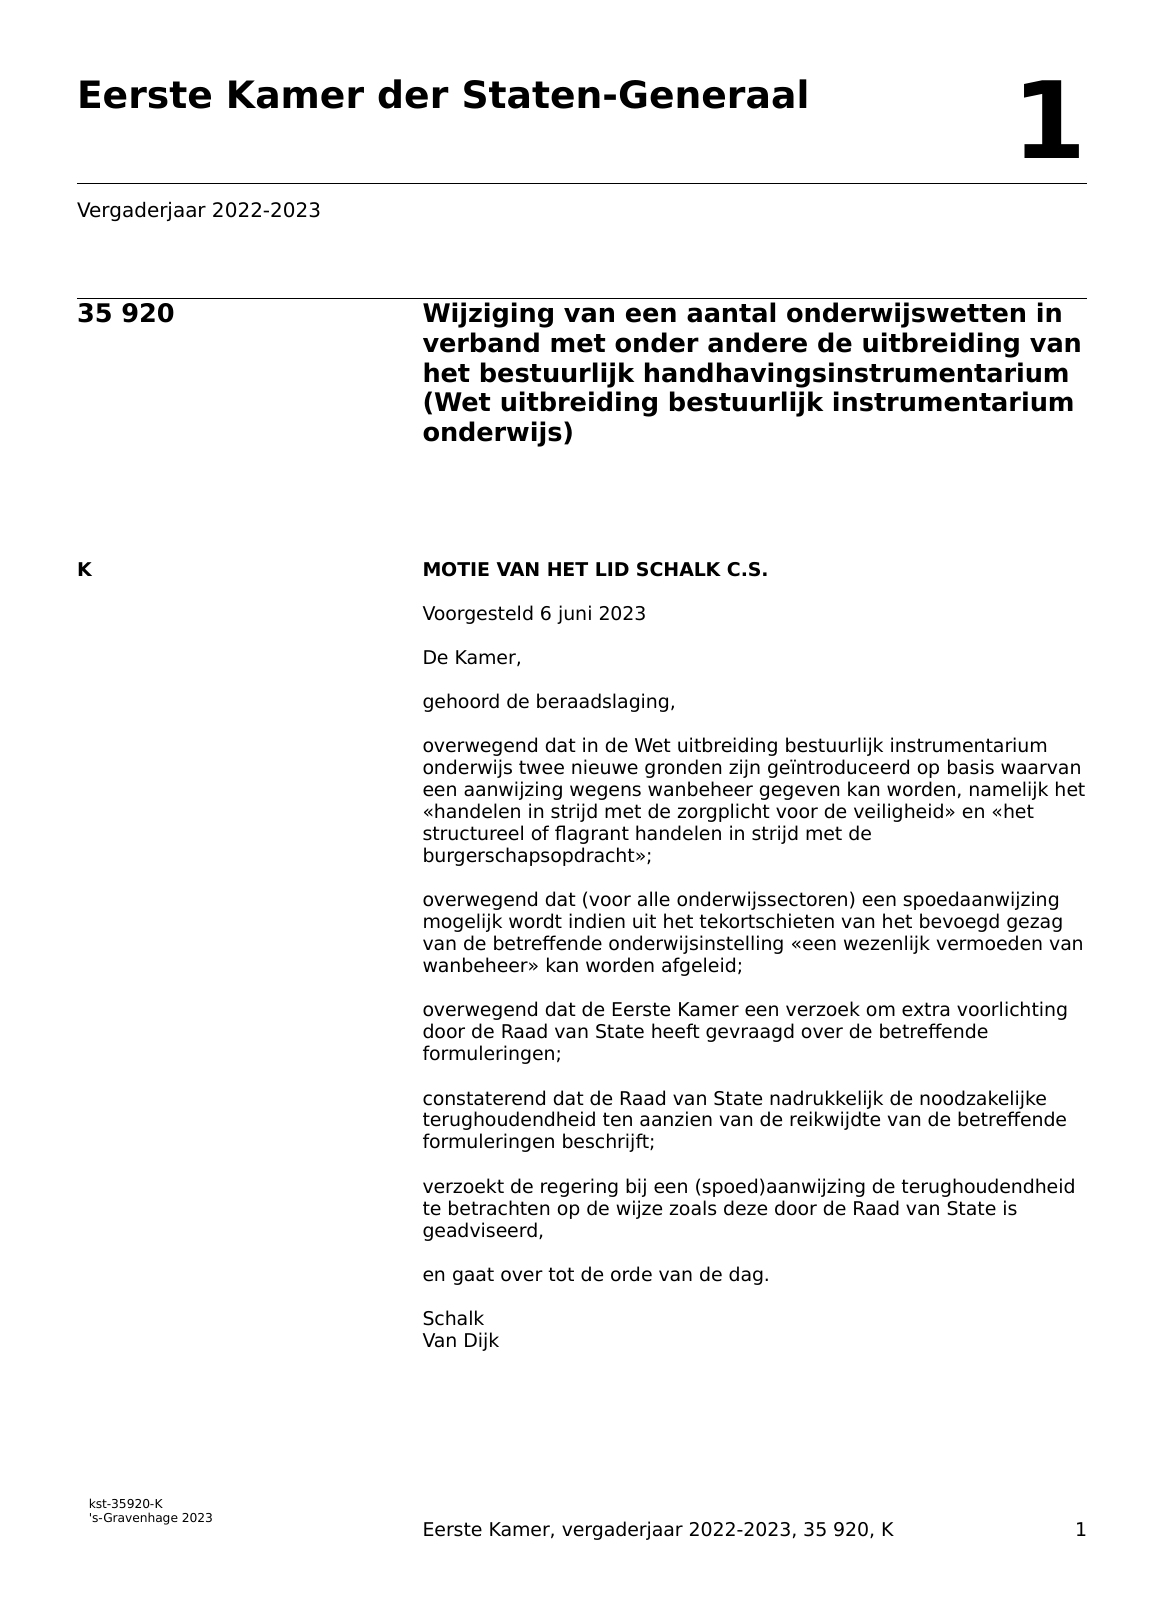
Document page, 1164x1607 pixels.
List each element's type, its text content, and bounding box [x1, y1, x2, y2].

text Voorgesteld 6 juni 2023 [422, 603, 1087, 624]
table_header Eerste Kamer der Staten-Generaal [77, 59, 886, 183]
subtitle K MOTIE VAN HET LID SCHALK C.S. [77, 558, 1087, 580]
text Schalk [422, 1308, 1087, 1330]
text overwegend dat de Eerste Kamer een verzoek om extra voorlichting door de Raad van State heeft gevraagd over de betreffende formuleringen; [422, 999, 1087, 1065]
table_cell Vergaderjaar 2022-2023 [77, 184, 1087, 298]
text gehoord de beraadslaging, [422, 691, 1087, 713]
text De Kamer, [422, 647, 1087, 669]
text verzoekt de regering bij een (spoed)aanwijzing de terughoudendheid te betrachten op de wijze zoals deze door de Raad van State is geadviseerd, [422, 1176, 1087, 1241]
text constaterend dat de Raad van State nadrukkelijk de noodzakelijke terughoudendheid ten aanzien van de reikwijdte van de betreffende formuleringen beschrijft; [422, 1087, 1087, 1153]
subtitle 35 920 Wijziging van een aantal onderwijswetten in verband met onder andere de uitbreiding van het bestuurlijk handhavingsinstrumentarium (Wet uitbreiding bestuurlijk instrumentarium onderwijs) [77, 299, 1087, 447]
text 's-Gravenhage 2023 [88, 1511, 323, 1525]
text overwegend dat in de Wet uitbreiding bestuurlijk instrumentarium onderwijs twee nieuwe gronden zijn geïntroduceerd op basis waarvan een aanwijzing wegens wanbeheer gegeven kan worden, namelijk het «handelen in strijd met de zorgplicht voor de veiligheid» en «het structureel of flagrant handelen in strijd met de burgerschapsopdracht»; [422, 735, 1087, 867]
table_header 1 [886, 59, 1087, 183]
text en gaat over tot de orde van de dag. [422, 1264, 1087, 1286]
text kst-35920-K [88, 1497, 323, 1511]
text Van Dijk [422, 1330, 1087, 1352]
text overwegend dat (voor alle onderwijssectoren) een spoedaanwijzing mogelijk wordt indien uit het tekortschieten van het bevoegd gezag van de betreffende onderwijsinstelling «een wezenlijk vermoeden van wanbeheer» kan worden afgeleid; [422, 889, 1087, 977]
